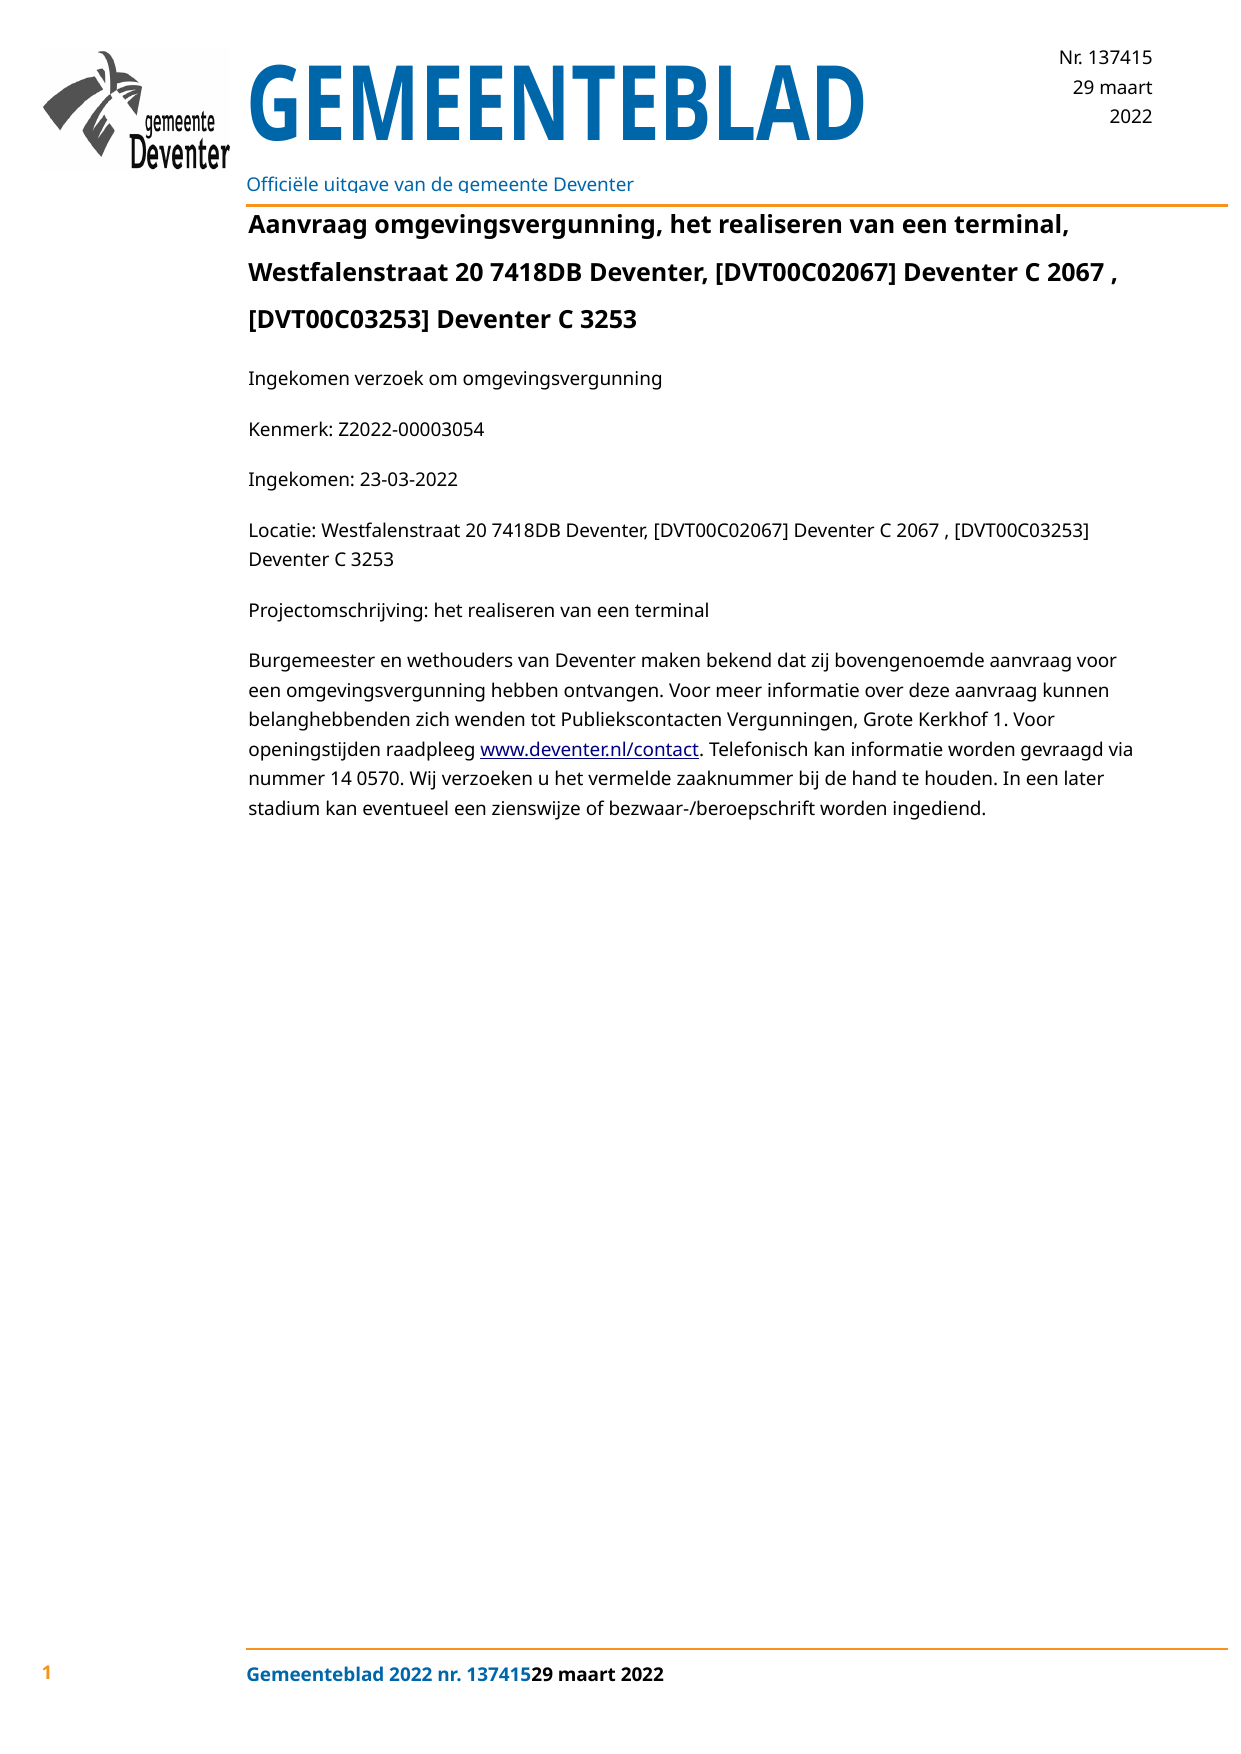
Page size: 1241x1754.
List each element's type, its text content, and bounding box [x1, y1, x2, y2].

text Ingekomen verzoek om omgevingsvergunning [248, 366, 1152, 391]
text Kenmerk: Z2022-00003054 [248, 416, 1152, 442]
text Burgemeester en wethouders van Deventer maken bekend dat zij bovengenoemde aanvraag voor een omgevingsvergunning hebben ontvangen. Voor meer informatie over deze aanvraag kunnen belanghebbenden zich wenden tot Publiekscontacten Vergunningen, Grote Kerkhof 1. Voor openingstijden raadpleeg www.deventer.nl/contact. Telefonisch kan informatie worden gevraagd via nummer 14 0570. Wij verzoeken u het vermelde zaaknummer bij de hand te houden. In een later stadium kan eventueel een zienswijze of bezwaar-/beroepschrift worden ingediend. [248, 647, 1152, 821]
text Aanvraag omgevingsvergunning, het realiseren van een terminal, Westfalenstraat 20 7418DB Deventer, [DVT00C02067] Deventer C 2067 , [DVT00C03253] Deventer C 3253 [248, 207, 1152, 336]
text Projectomschrijving: het realiseren van een terminal [248, 597, 1152, 622]
picture [41, 47, 231, 172]
text Locatie: Westfalenstraat 20 7418DB Deventer, [DVT00C02067] Deventer C 2067 , [DVT00C03253] Deventer C 3253 [248, 517, 1152, 572]
text Ingekomen: 23-03-2022 [248, 466, 1152, 492]
